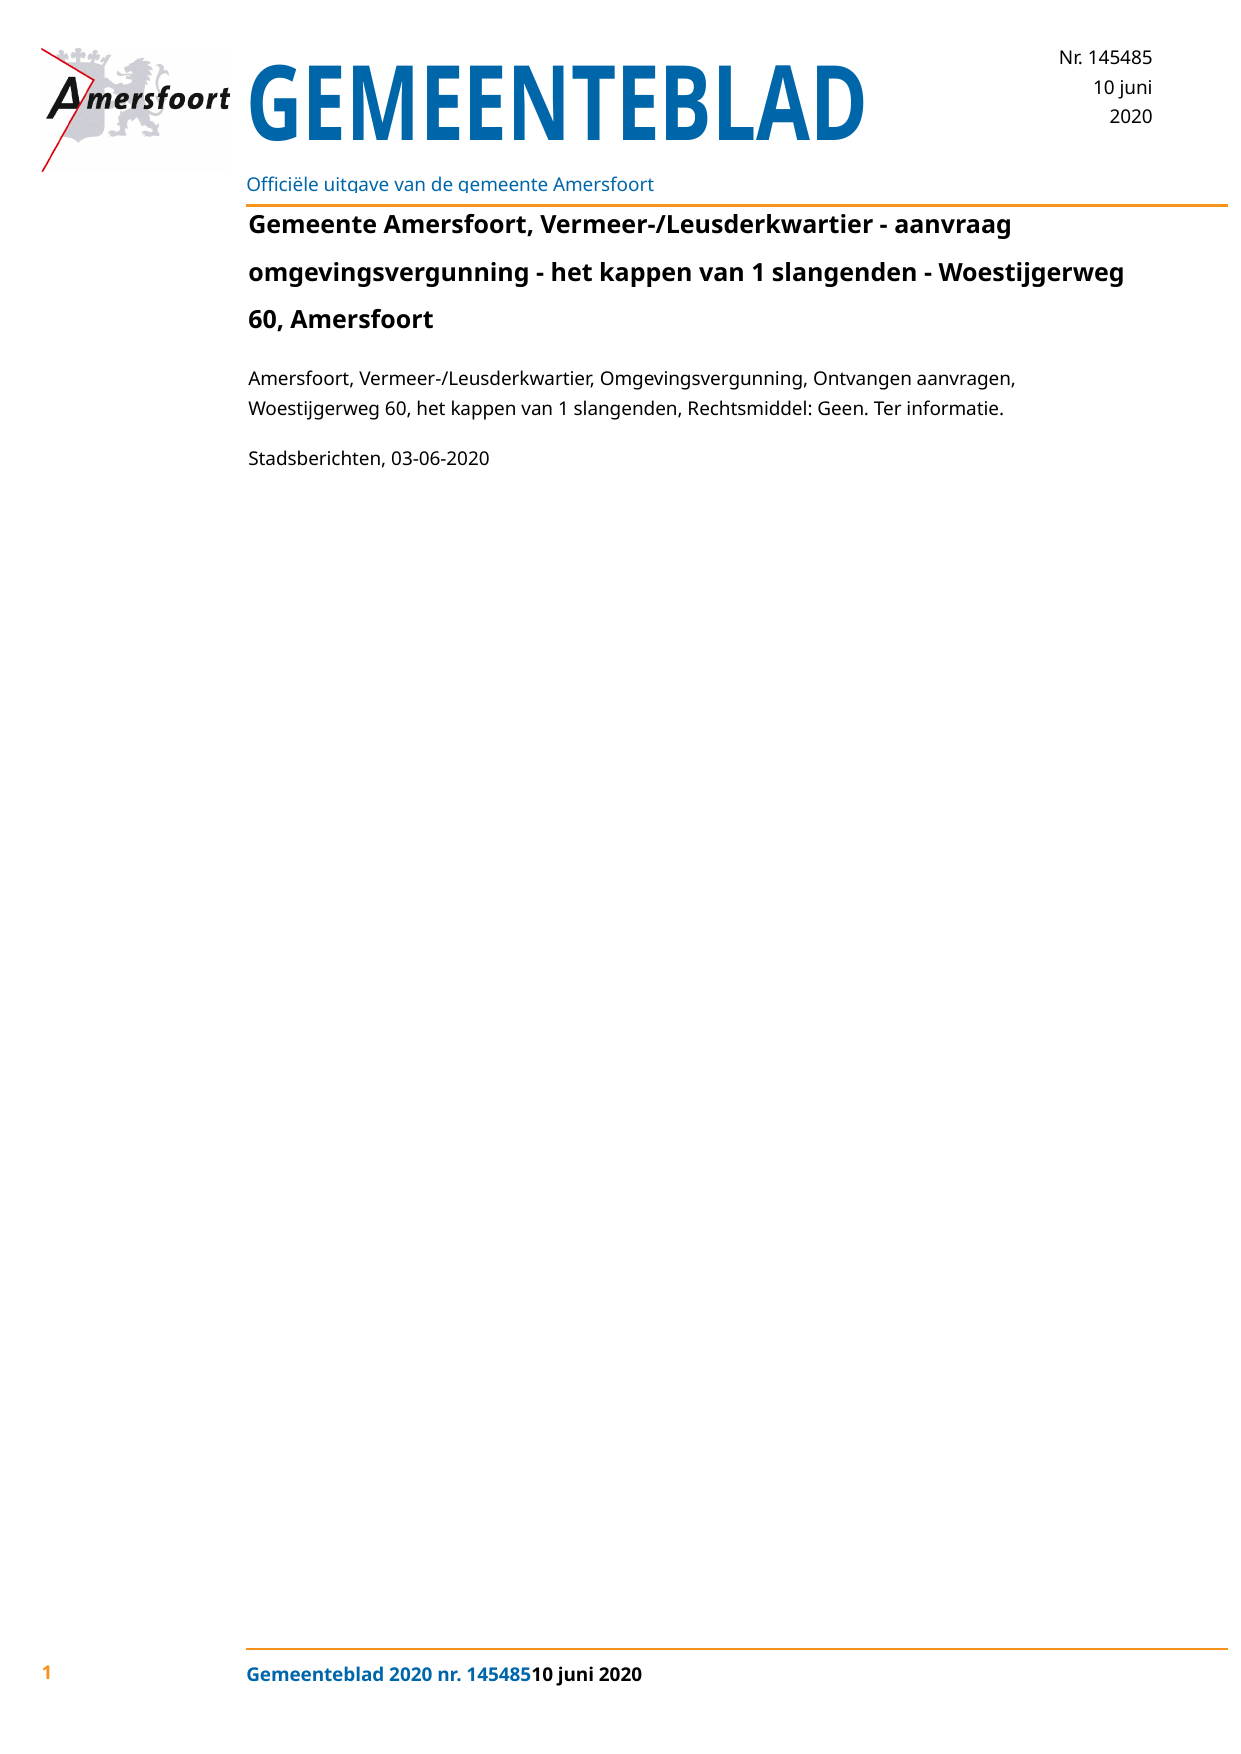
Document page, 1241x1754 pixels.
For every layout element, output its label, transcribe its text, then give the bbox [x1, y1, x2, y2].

text Amersfoort, Vermeer-/Leusderkwartier, Omgevingsvergunning, Ontvangen aanvragen, Woestijgerweg 60, het kappen van 1 slangenden, Rechtsmiddel: Geen. Ter informatie. [248, 366, 1152, 421]
text Stadsberichten, 03-06-2020 [248, 446, 1152, 471]
picture [41, 47, 231, 172]
text Gemeente Amersfoort, Vermeer-/Leusderkwartier - aanvraag omgevingsvergunning - het kappen van 1 slangenden - Woestijgerweg 60, Amersfoort [248, 207, 1152, 336]
